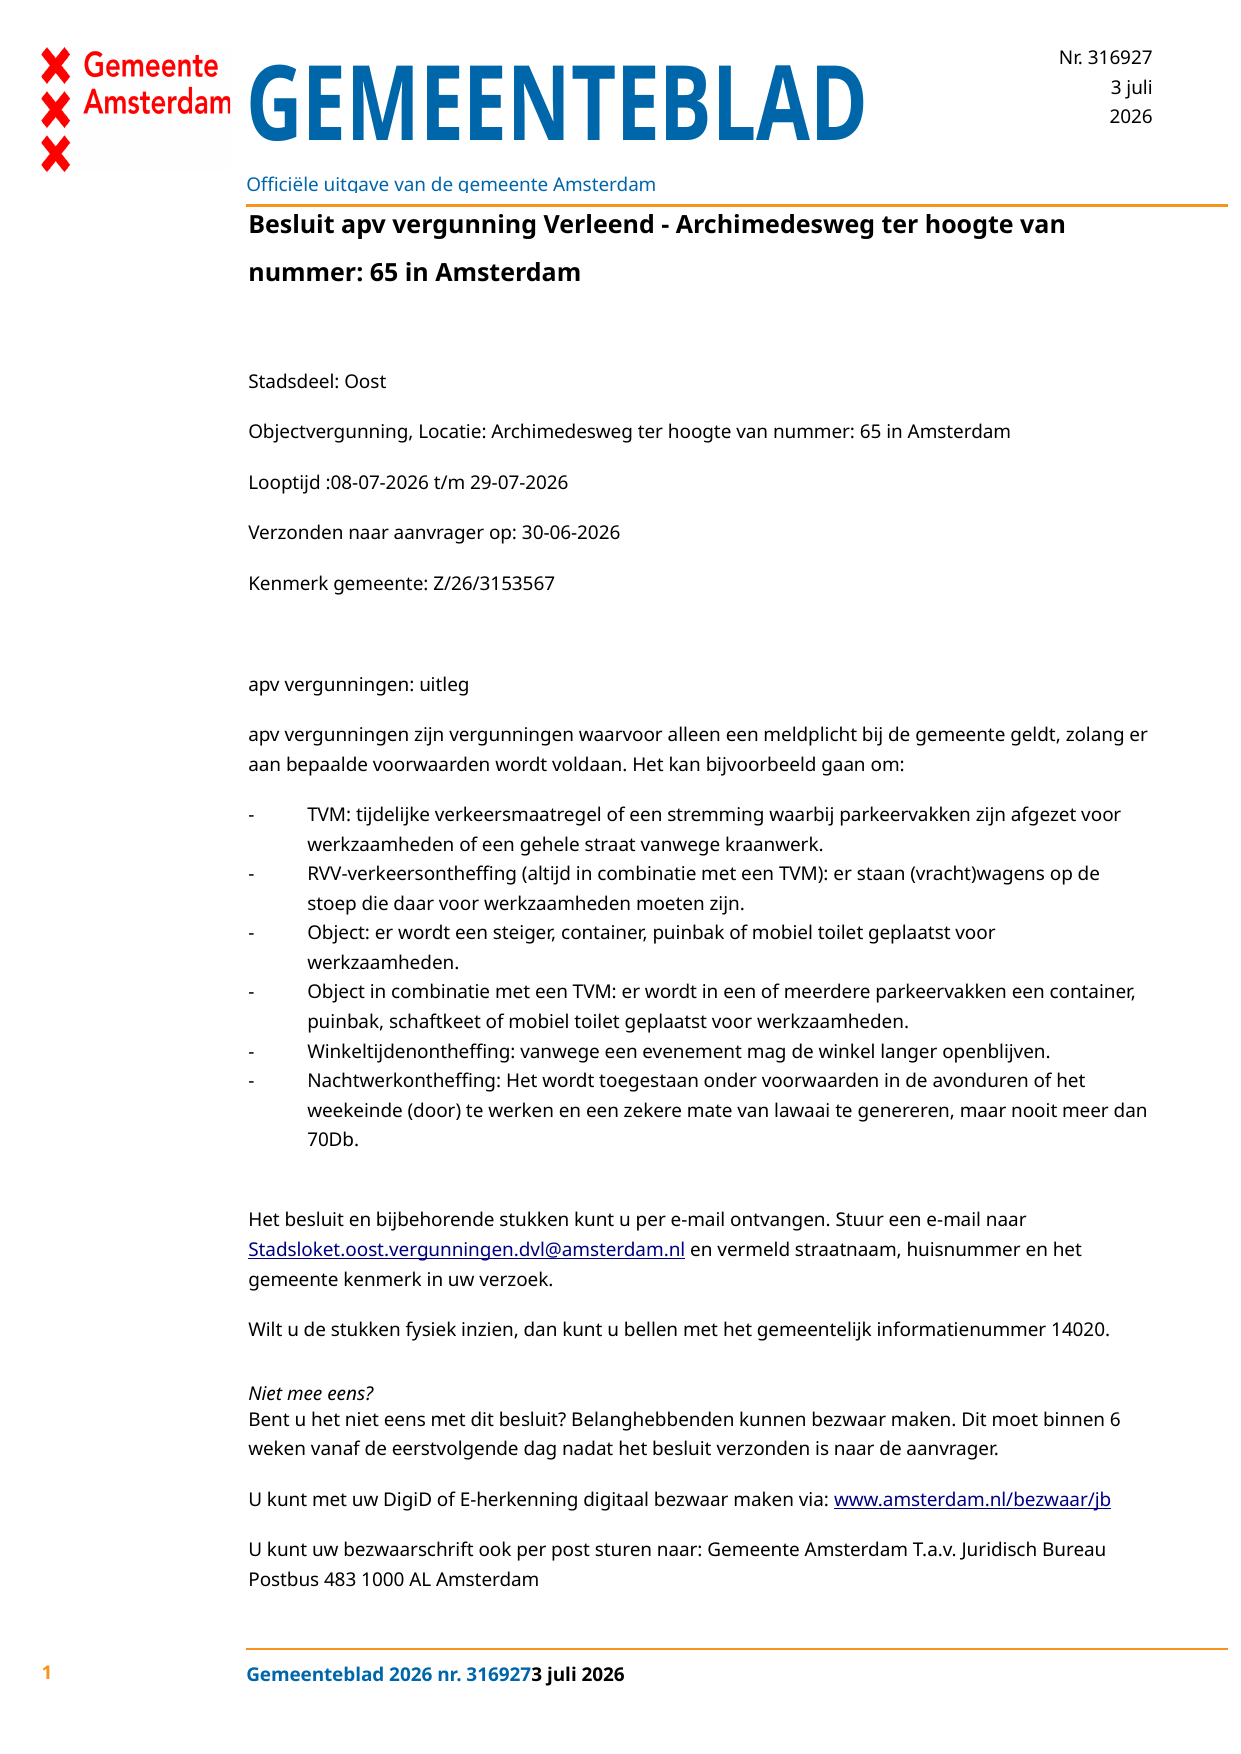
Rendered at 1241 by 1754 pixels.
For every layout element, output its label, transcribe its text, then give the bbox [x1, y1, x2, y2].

text Besluit apv vergunning Verleend - Archimedesweg ter hoogte van nummer: 65 in Amsterdam [248, 207, 1152, 288]
text Wilt u de stukken fysiek inzien, dan kunt u bellen met het gemeentelijk informatienummer 14020. [248, 1316, 1152, 1342]
text Verzonden naar aanvrager op: 30-06-2026 [248, 519, 1152, 545]
text Stadsdeel: Oost [248, 368, 1152, 394]
list Winkeltijdenontheffing: vanwege een evenement mag de winkel langer openblijven. [248, 1038, 1152, 1064]
list Object: er wordt een steiger, container, puinbak of mobiel toilet geplaatst voor werkzaamheden. [248, 919, 1152, 975]
list Object in combinatie met een TVM: er wordt in een of meerdere parkeervakken een container, puinbak, schaftkeet of mobiel toilet geplaatst voor werkzaamheden. [248, 979, 1152, 1034]
text Objectvergunning, Locatie: Archimedesweg ter hoogte van nummer: 65 in Amsterdam [248, 419, 1152, 444]
text Kenmerk gemeente: Z/26/3153567 [248, 570, 1152, 596]
text Bent u het niet eens met dit besluit? Belanghebbenden kunnen bezwaar maken. Dit moet binnen 6 weken vanaf de eerstvolgende dag nadat het besluit verzonden is naar de aanvrager. [248, 1406, 1152, 1461]
text Niet mee eens? [248, 1380, 1152, 1406]
text Looptijd :08-07-2026 t/m 29-07-2026 [248, 469, 1152, 495]
list Nachtwerkontheffing: Het wordt toegestaan onder voorwaarden in de avonduren of het weekeinde (door) te werken en een zekere mate van lawaai te genereren, maar nooit meer dan 70Db. [248, 1067, 1152, 1152]
text U kunt met uw DigiD of E-herkenning digitaal bezwaar maken via: www.amsterdam.nl/bezwaar/jb [248, 1486, 1152, 1512]
picture [41, 47, 231, 172]
text U kunt uw bezwaarschrift ook per post sturen naar: Gemeente Amsterdam T.a.v. Juridisch Bureau Postbus 483 1000 AL Amsterdam [248, 1536, 1152, 1592]
list RVV-verkeersontheffing (altijd in combinatie met een TVM): er staan (vracht)wagens op de stoep die daar voor werkzaamheden moeten zijn. [248, 860, 1152, 916]
text apv vergunningen zijn vergunningen waarvoor alleen een meldplicht bij de gemeente geldt, zolang er aan bepaalde voorwaarden wordt voldaan. Het kan bijvoorbeeld gaan om: [248, 721, 1152, 777]
text apv vergunningen: uitleg [248, 671, 1152, 697]
list TVM: tijdelijke verkeersmaatregel of een stremming waarbij parkeervakken zijn afgezet voor werkzaamheden of een gehele straat vanwege kraanwerk. [248, 801, 1152, 857]
text Het besluit en bijbehorende stukken kunt u per e-mail ontvangen. Stuur een e-mail naar Stadsloket.oost.vergunningen.dvl@amsterdam.nl en vermeld straatnaam, huisnummer en het gemeente kenmerk in uw verzoek. [248, 1207, 1152, 1292]
